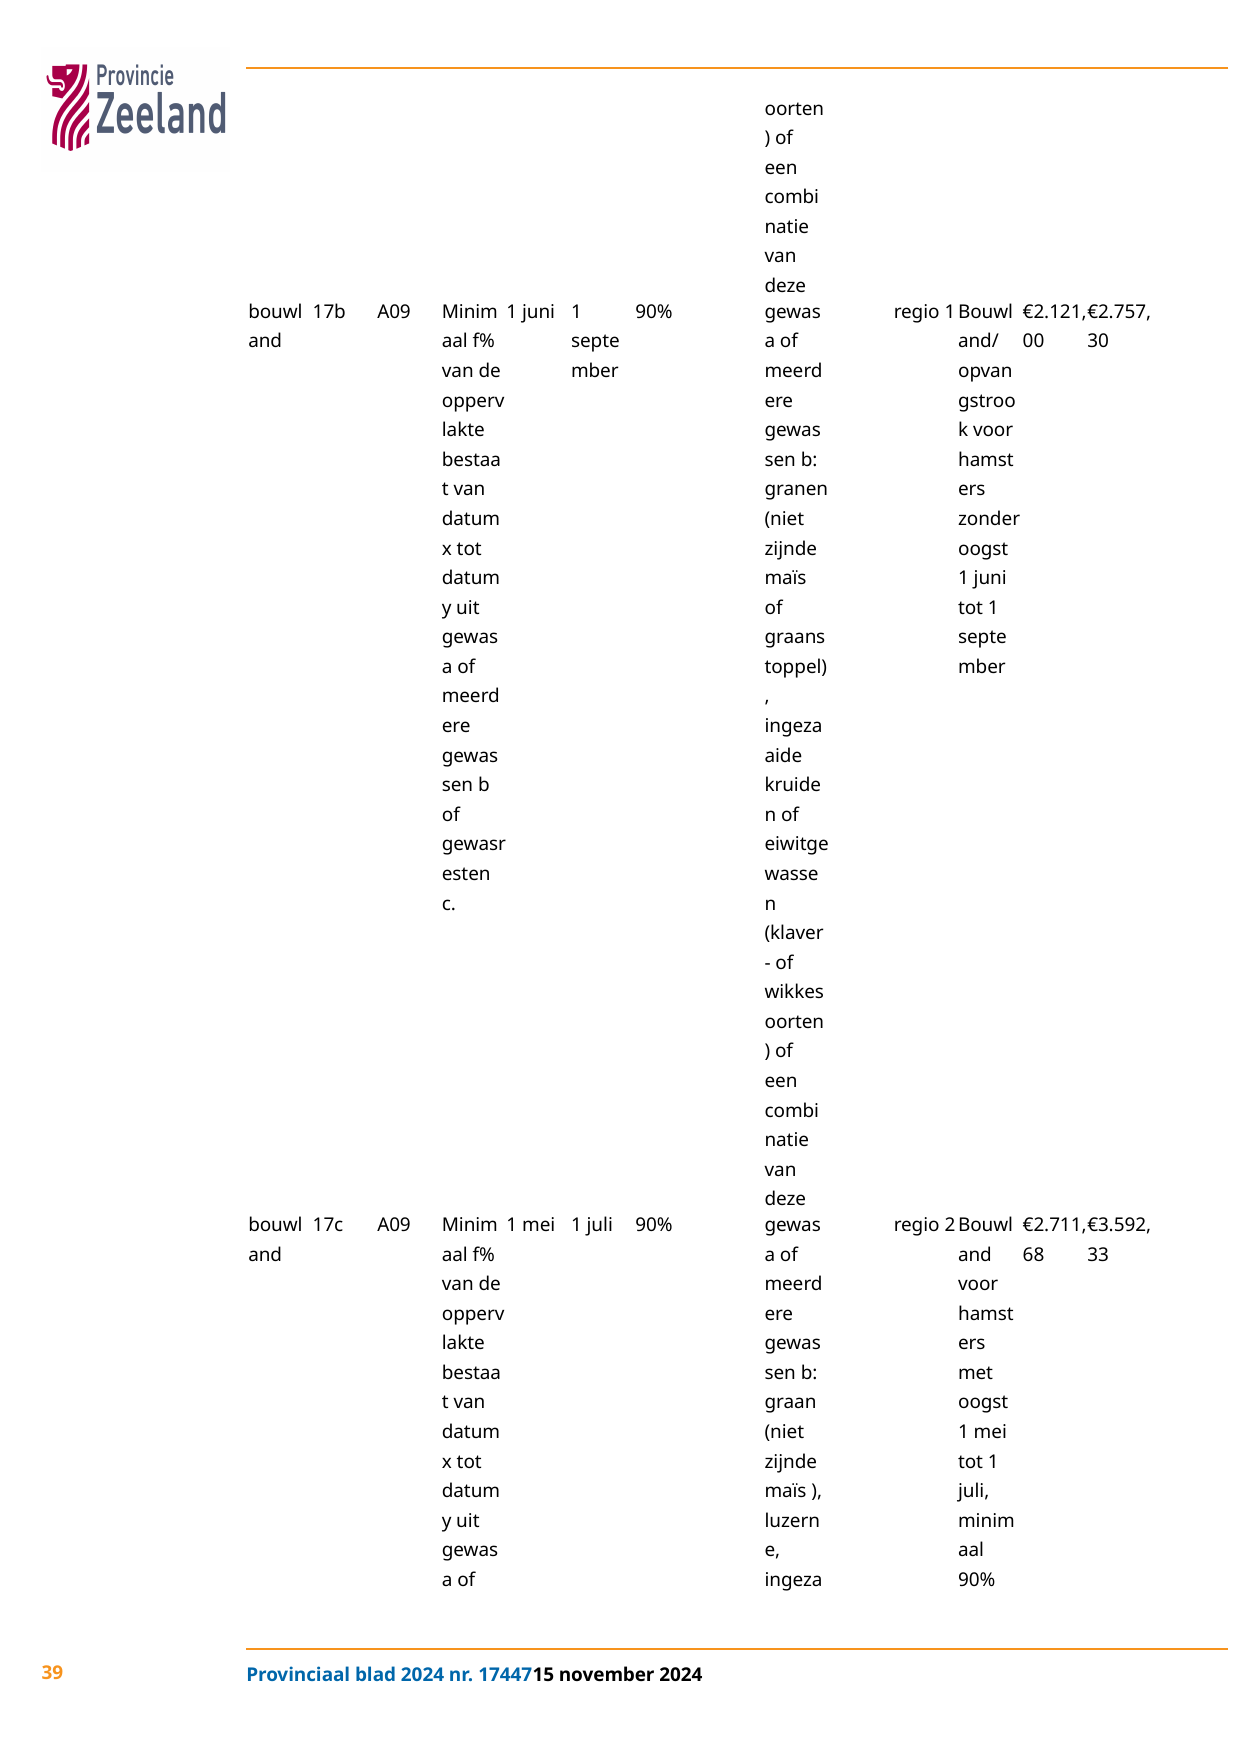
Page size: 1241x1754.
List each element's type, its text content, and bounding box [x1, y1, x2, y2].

table_cell 90% [635, 1211, 700, 1592]
table_cell Minimaal f% van de oppervlakte bestaat van datum x tot datum y uit gewas a of [442, 1211, 506, 1592]
table_cell [829, 95, 893, 298]
table_cell [571, 95, 635, 298]
table_cell [313, 95, 377, 298]
table_cell €2.757,30 [1087, 298, 1152, 1211]
table_cell [700, 1211, 764, 1592]
table_cell gewas a of meerdere gewassen b: granen (niet zijnde maïs of graanstoppel), ingezaaide kruiden of eiwitgewassen (klaver- of wikkesoorten) of een combinatie van deze [764, 298, 829, 1211]
picture [41, 47, 231, 172]
table_cell Bouwland voor hamsters met oogst 1 mei tot 1 juli, minimaal 90% [958, 1211, 1022, 1592]
table_cell A09 [377, 298, 442, 1211]
table_cell bouwland [248, 298, 312, 1211]
table_cell bouwland [248, 1211, 312, 1592]
table_cell 1 september [571, 298, 635, 1211]
table_cell [700, 95, 764, 298]
table_cell [894, 95, 958, 298]
table_cell 1 juli [571, 1211, 635, 1592]
table_cell 1 juni [506, 298, 571, 1211]
table_cell 17b [313, 298, 377, 1211]
table_cell [1023, 95, 1087, 298]
table_cell gewas a of meerdere gewassen b: graan (niet zijnde maïs ), luzerne, ingeza [764, 1211, 829, 1592]
table_cell [829, 298, 893, 1211]
table_cell [248, 95, 312, 298]
table_cell [958, 95, 1022, 298]
table_cell [829, 1211, 893, 1592]
table_cell [506, 95, 571, 298]
table_cell regio 2 [894, 1211, 958, 1592]
table_cell [635, 95, 700, 298]
table_cell 17c [313, 1211, 377, 1592]
table_cell 90% [635, 298, 700, 1211]
table_cell regio 1 [894, 298, 958, 1211]
table_cell Bouwland/opvangstrook voor hamsters zonder oogst 1 juni tot 1 september [958, 298, 1022, 1211]
table_cell €2.711,68 [1023, 1211, 1087, 1592]
table_cell A09 [377, 1211, 442, 1592]
table_cell €2.121,00 [1023, 298, 1087, 1211]
table_cell Minimaal f% van de oppervlakte bestaat van datum x tot datum y uit gewas a of meerdere gewassen b of gewasresten c. [442, 298, 506, 1211]
table_cell [700, 298, 764, 1211]
table_cell 1 mei [506, 1211, 571, 1592]
table_cell oorten) of een combinatie van deze [764, 95, 829, 298]
table_cell [377, 95, 442, 298]
table_cell [442, 95, 506, 298]
table_cell €3.592,33 [1087, 1211, 1152, 1592]
table_cell [1087, 95, 1152, 298]
